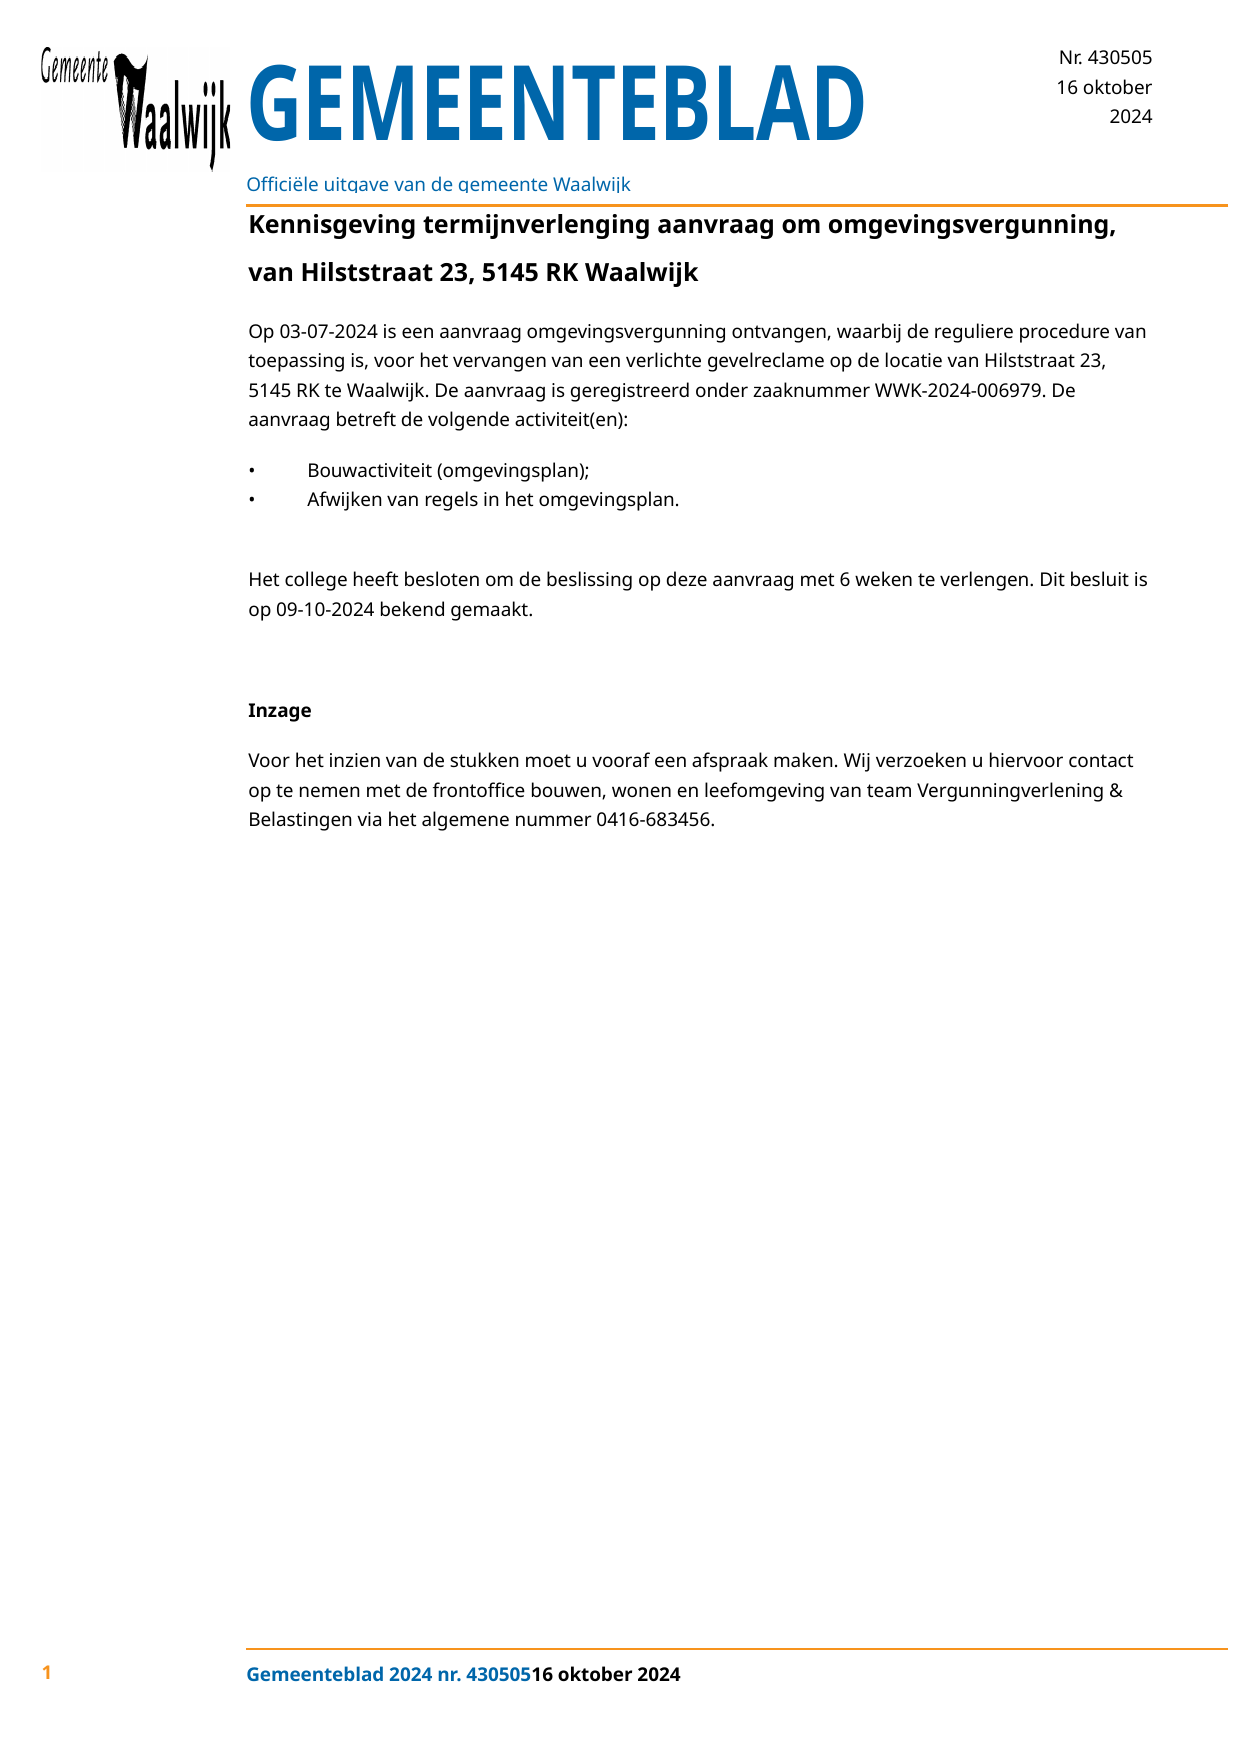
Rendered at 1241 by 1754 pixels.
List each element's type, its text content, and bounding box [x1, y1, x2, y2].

text Inzage [248, 697, 1152, 723]
text Voor het inzien van de stukken moet u vooraf een afspraak maken. Wij verzoeken u hiervoor contact op te nemen met de frontoffice bouwen, wonen en leefomgeving van team Vergunningverlening & Belastingen via het algemene nummer 0416-683456. [248, 747, 1152, 832]
text Het college heeft besloten om de beslissing op deze aanvraag met 6 weken te verlengen. Dit besluit is op 09-10-2024 bekend gemaakt. [248, 567, 1152, 622]
picture [41, 47, 231, 172]
text Kennisgeving termijnverlenging aanvraag om omgevingsvergunning, van Hilststraat 23, 5145 RK Waalwijk [248, 207, 1152, 288]
text Op 03-07-2024 is een aanvraag omgevingsvergunning ontvangen, waarbij de reguliere procedure van toepassing is, voor het vervangen van een verlichte gevelreclame op de locatie van Hilststraat 23, 5145 RK te Waalwijk. De aanvraag is geregistreerd onder zaaknummer WWK-2024-006979. De aanvraag betreft de volgende activiteit(en): [248, 318, 1152, 432]
list Afwijken van regels in het omgevingsplan. [248, 487, 1152, 512]
list Bouwactiviteit (omgevingsplan); [248, 457, 1152, 483]
